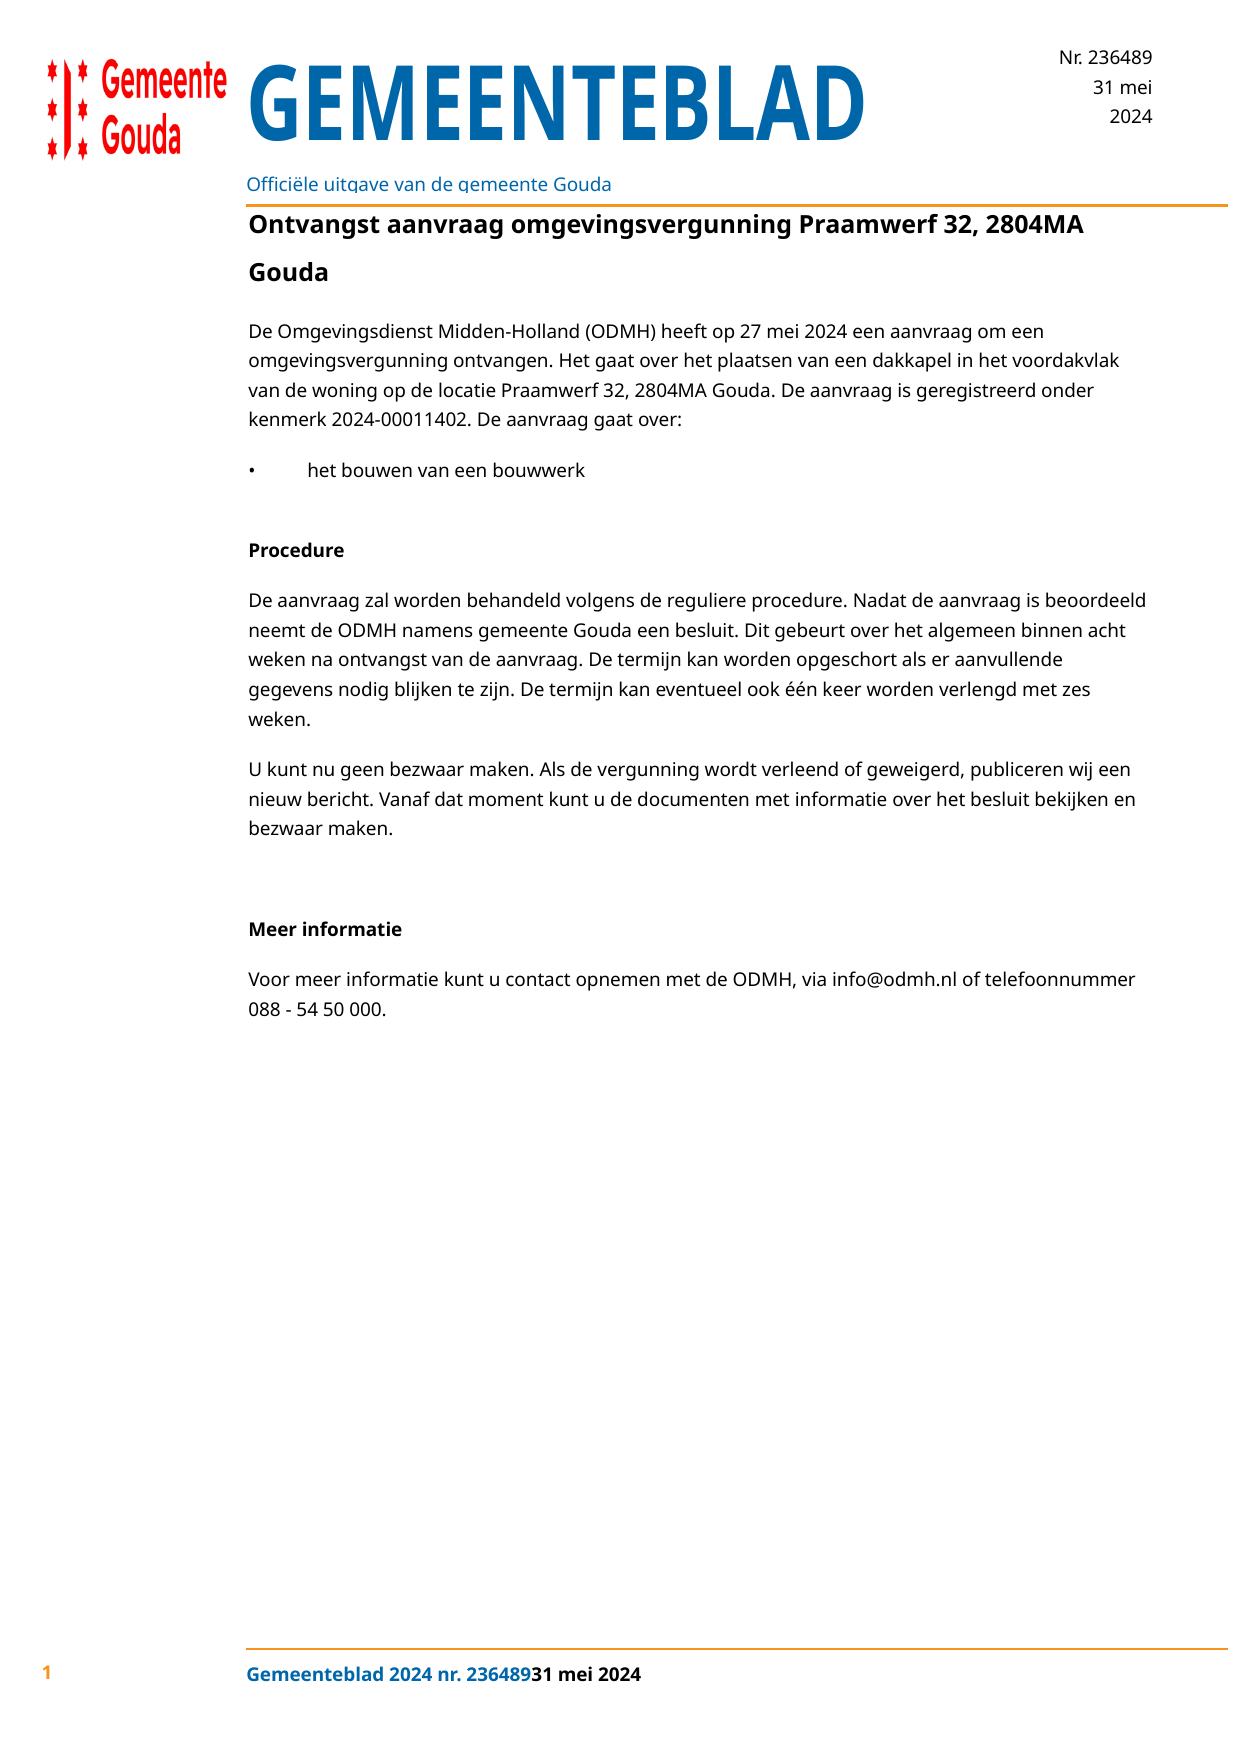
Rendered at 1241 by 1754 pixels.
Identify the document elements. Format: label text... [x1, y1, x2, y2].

list het bouwen van een bouwwerk [248, 457, 1152, 483]
text Voor meer informatie kunt u contact opnemen met de ODMH, via info@odmh.nl of telefoonnummer 088 - 54 50 000. [248, 967, 1152, 1022]
text U kunt nu geen bezwaar maken. Als de vergunning wordt verleend of geweigerd, publiceren wij een nieuw bericht. Vanaf dat moment kunt u de documenten met informatie over het besluit bekijken en bezwaar maken. [248, 756, 1152, 841]
text Meer informatie [248, 916, 1152, 942]
text Procedure [248, 537, 1152, 563]
text Ontvangst aanvraag omgevingsvergunning Praamwerf 32, 2804MA Gouda [248, 207, 1152, 288]
text De Omgevingsdienst Midden-Holland (ODMH) heeft op 27 mei 2024 een aanvraag om een omgevingsvergunning ontvangen. Het gaat over het plaatsen van een dakkapel in het voordakvlak van de woning op de locatie Praamwerf 32, 2804MA Gouda. De aanvraag is geregistreerd onder kenmerk 2024-00011402. De aanvraag gaat over: [248, 318, 1152, 432]
picture [41, 47, 231, 172]
text De aanvraag zal worden behandeld volgens de reguliere procedure. Nadat de aanvraag is beoordeeld neemt de ODMH namens gemeente Gouda een besluit. Dit gebeurt over het algemeen binnen acht weken na ontvangst van de aanvraag. De termijn kan worden opgeschort als er aanvullende gegevens nodig blijken te zijn. De termijn kan eventueel ook één keer worden verlengd met zes weken. [248, 587, 1152, 732]
